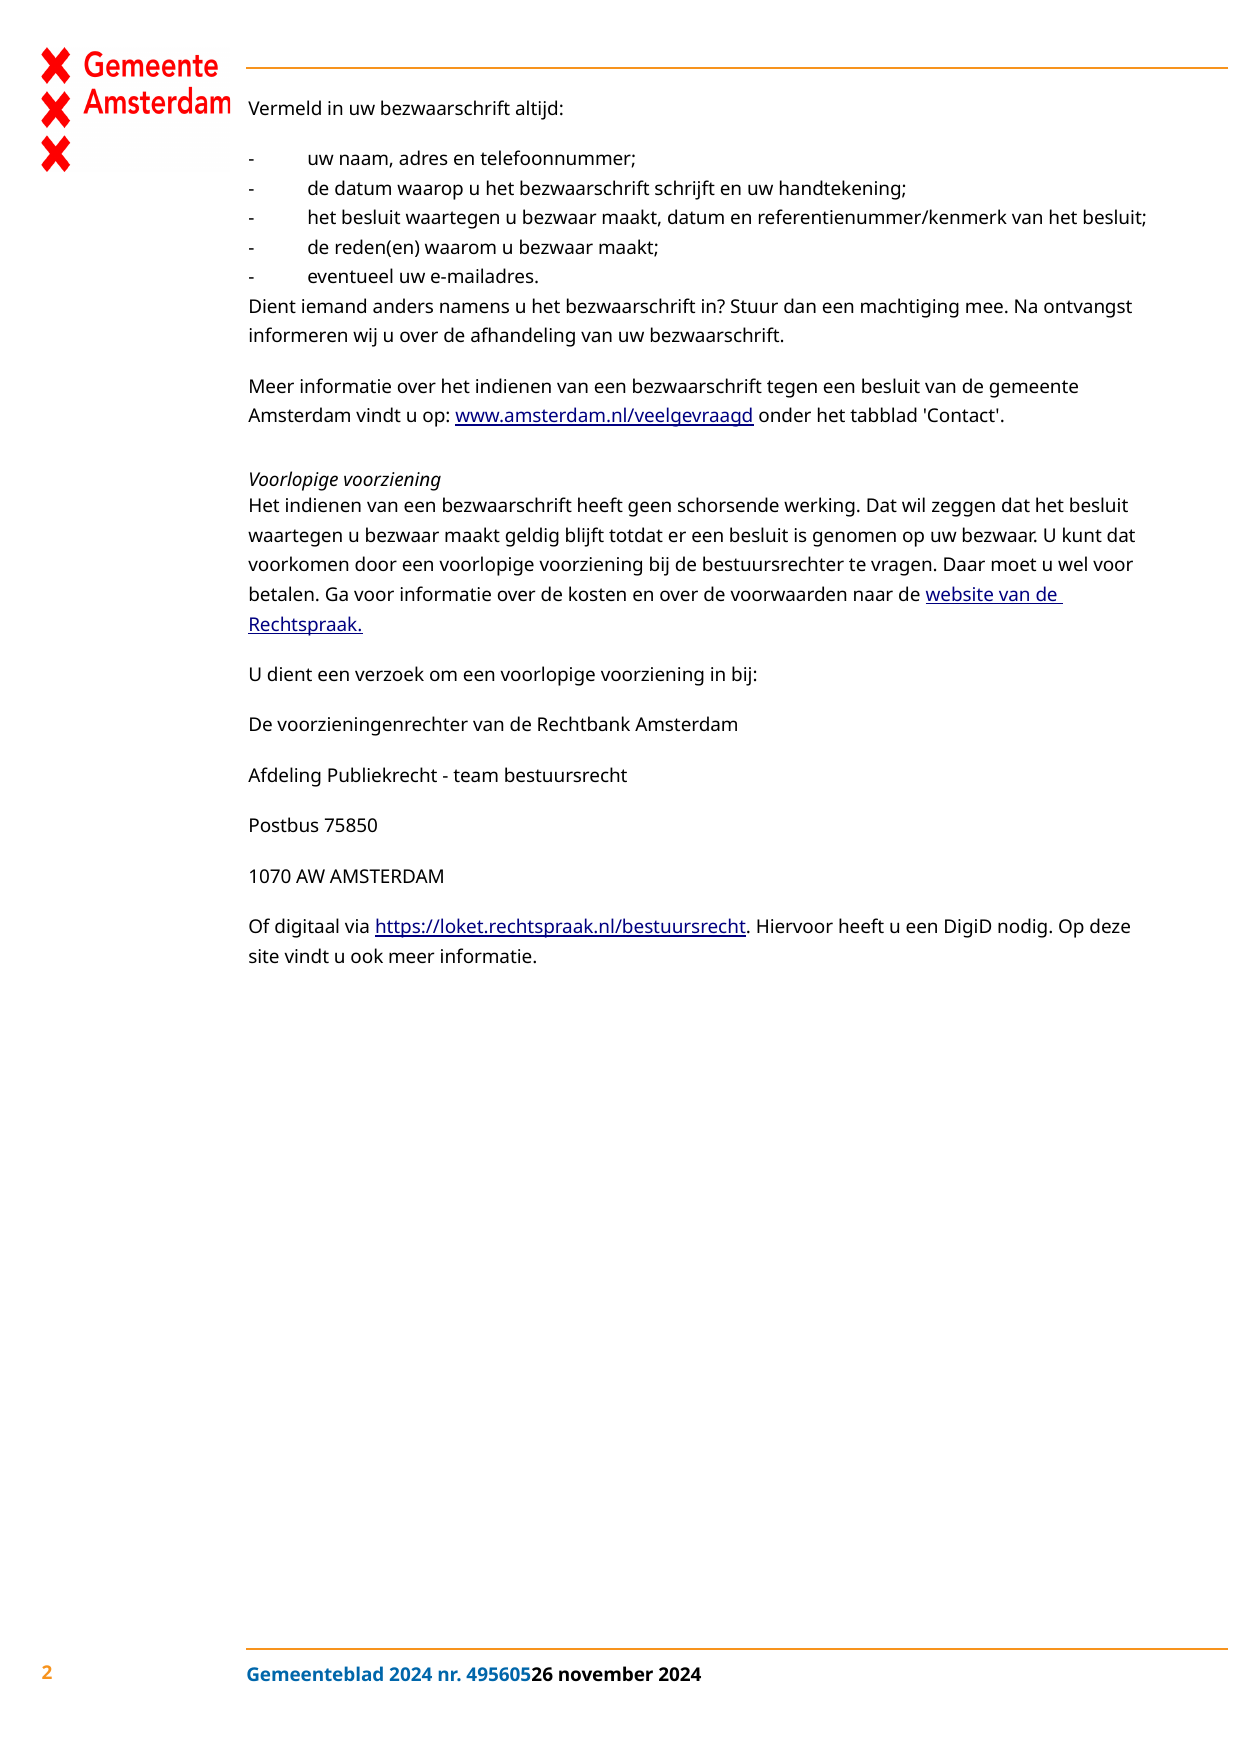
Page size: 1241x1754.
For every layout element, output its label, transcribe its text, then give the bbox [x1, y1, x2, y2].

text U dient een verzoek om een voorlopige voorziening in bij: [248, 661, 1152, 687]
text Afdeling Publiekrecht - team bestuursrecht [248, 762, 1152, 788]
text Postbus 75850 [248, 812, 1152, 838]
list de datum waarop u het bezwaarschrift schrijft en uw handtekening; [248, 175, 1152, 201]
text Vermeld in uw bezwaarschrift altijd: [248, 95, 1152, 121]
text Meer informatie over het indienen van een bezwaarschrift tegen een besluit van de gemeente Amsterdam vindt u op: www.amsterdam.nl/veelgevraagd onder het tabblad 'Contact'. [248, 373, 1152, 428]
list uw naam, adres en telefoonnummer; [248, 145, 1152, 171]
text Of digitaal via https://loket.rechtspraak.nl/bestuursrecht. Hiervoor heeft u een DigiD nodig. Op deze site vindt u ook meer informatie. [248, 913, 1152, 968]
picture [41, 47, 231, 172]
text Voorlopige voorziening [248, 467, 1152, 492]
list het besluit waartegen u bezwaar maakt, datum en referentienummer/kenmerk van het besluit; [248, 204, 1152, 230]
list eventueel uw e-mailadres. [248, 263, 1152, 289]
text Het indienen van een bezwaarschrift heeft geen schorsende werking. Dat wil zeggen dat het besluit waartegen u bezwaar maakt geldig blijft totdat er een besluit is genomen op uw bezwaar. U kunt dat voorkomen door een voorlopige voorziening bij de bestuursrechter te vragen. Daar moet u wel voor betalen. Ga voor informatie over de kosten en over de voorwaarden naar de website van de Rechtspraak. [248, 492, 1152, 636]
list de reden(en) waarom u bezwaar maakt; [248, 234, 1152, 260]
text Dient iemand anders namens u het bezwaarschrift in? Stuur dan een machtiging mee. Na ontvangst informeren wij u over de afhandeling van uw bezwaarschrift. [248, 293, 1152, 348]
text 1070 AW AMSTERDAM [248, 863, 1152, 888]
text De voorzieningenrechter van de Rechtbank Amsterdam [248, 712, 1152, 737]
